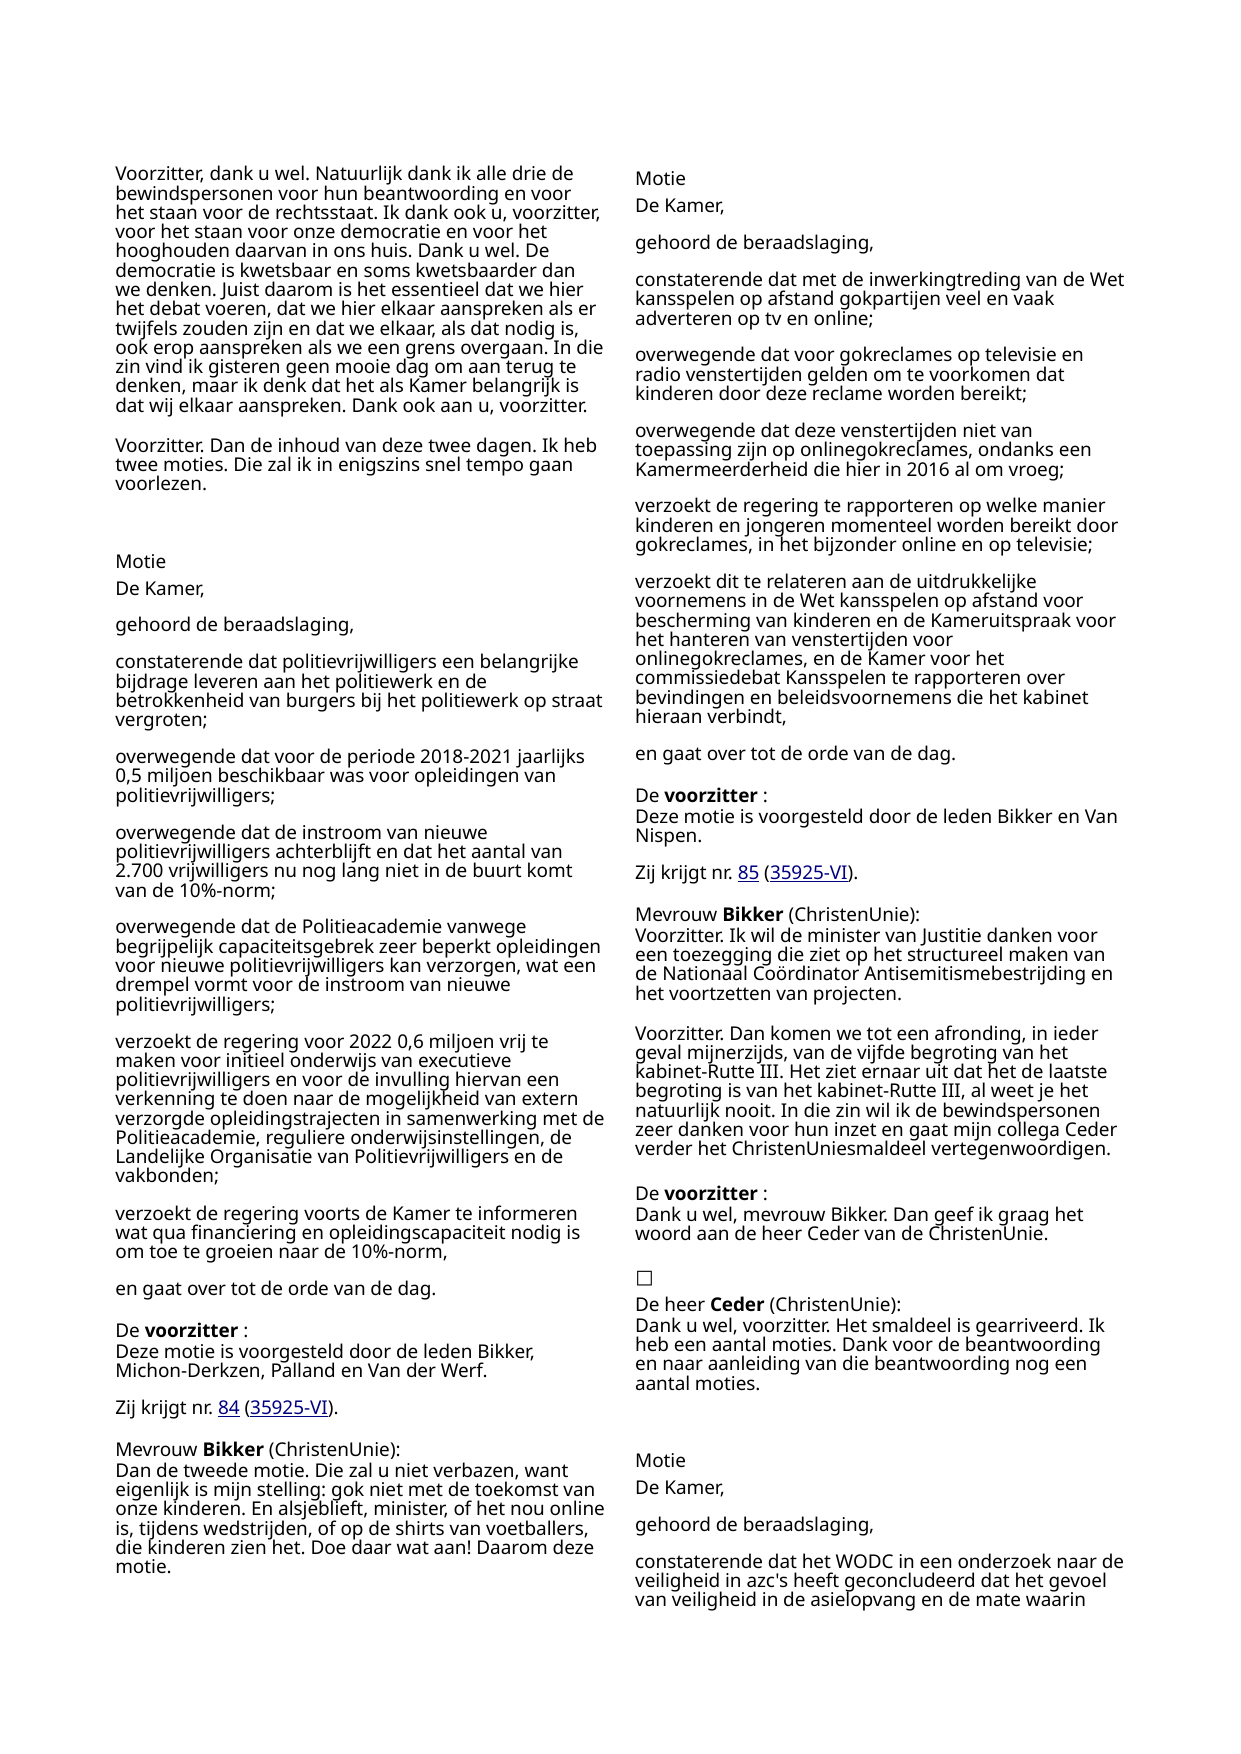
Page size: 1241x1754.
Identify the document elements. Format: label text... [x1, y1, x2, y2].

text gehoord de beraadslaging, [635, 1516, 1125, 1535]
text De heer Ceder (ChristenUnie): [635, 1291, 1125, 1317]
text overwegende dat de Politieacademie vanwege begrijpelijk capaciteitsgebrek zeer beperkt opleidingen voor nieuwe politievrijwilligers kan verzorgen, wat een drempel vormt voor de instroom van nieuwe politievrijwilligers; [115, 918, 605, 1015]
text Mevrouw Bikker (ChristenUnie): [115, 1436, 605, 1462]
text De voorzitter : [115, 1317, 605, 1343]
text De voorzitter : [635, 782, 1125, 808]
text verzoekt de regering voorts de Kamer te informeren wat qua financiering en opleidingscapaciteit nodig is om toe te groeien naar de 10%-norm, [115, 1204, 605, 1262]
text overwegende dat deze venstertijden niet van toepassing zijn op onlinegokreclames, ondanks een Kamermeerderheid die hier in 2016 al om vroeg; [635, 422, 1125, 480]
text Zij krijgt nr. 84 (35925-VI). [115, 1399, 605, 1418]
text Dank u wel, mevrouw Bikker. Dan geef ik graag het woord aan de heer Ceder van de ChristenUnie. [635, 1206, 1125, 1244]
text De voorzitter : [635, 1180, 1125, 1206]
text Voorzitter. Dan komen we tot een afronding, in ieder geval mijnerzijds, van de vijfde begroting van het kabinet-Rutte III. Het ziet ernaar uit dat het de laatste begroting is van het kabinet-Rutte III, al weet je het natuurlijk nooit. In die zin wil ik de bewindspersonen zeer danken voor hun inzet en gaat mijn collega Ceder verder het ChristenUniesmaldeel vertegenwoordigen. [635, 1024, 1125, 1159]
text Mevrouw Bikker (ChristenUnie): [635, 901, 1125, 927]
text Voorzitter, dank u wel. Natuurlijk dank ik alle drie de bewindspersonen voor hun beantwoording en voor het staan voor de rechtsstaat. Ik dank ook u, voorzitter, voor het staan voor onze democratie en voor het hooghouden daarvan in ons huis. Dank u wel. De democratie is kwetsbaar en soms kwetsbaarder dan we denken. Juist daarom is het essentieel dat we hier het debat voeren, dat we hier elkaar aanspreken als er twijfels zouden zijn en dat we elkaar, als dat nodig is, ook erop aanspreken als we een grens overgaan. In die zin vind ik gisteren geen mooie dag om aan terug te denken, maar ik denk dat het als Kamer belangrijk is dat wij elkaar aanspreken. Dank ook aan u, voorzitter. [115, 165, 605, 416]
text De Kamer, [115, 579, 605, 599]
text De Kamer, [635, 197, 1125, 216]
text verzoekt de regering voor 2022 0,6 miljoen vrij te maken voor initieel onderwijs van executieve politievrijwilligers en voor de invulling hiervan een verkenning te doen naar de mogelijkheid van extern verzorgde opleidingstrajecten in samenwerking met de Politieacademie, reguliere onderwijsinstellingen, de Landelijke Organisatie van Politievrijwilligers en de vakbonden; [115, 1033, 605, 1187]
text Voorzitter. Dan de inhoud van deze twee dagen. Ik heb twee moties. Die zal ik in enigszins snel tempo gaan voorlezen. [115, 437, 605, 494]
text verzoekt dit te relateren aan de uitdrukkelijke voornemens in de Wet kansspelen op afstand voor bescherming van kinderen en de Kameruitspraak voor het hanteren van venstertijden voor onlinegokreclames, en de Kamer voor het commissiedebat Kansspelen te rapporteren over bevindingen en beleidsvoornemens die het kabinet hieraan verbindt, [635, 573, 1125, 727]
text Motie [635, 1447, 1125, 1473]
text Deze motie is voorgesteld door de leden Bikker en Van Nispen. [635, 808, 1125, 846]
text Dank u wel, voorzitter. Het smaldeel is gearriveerd. Ik heb een aantal moties. Dank voor de beantwoording en naar aanleiding van die beantwoording nog een aantal moties. [635, 1317, 1125, 1394]
text ⬜ [635, 1265, 1125, 1291]
text De Kamer, [635, 1479, 1125, 1498]
text verzoekt de regering te rapporteren op welke manier kinderen en jongeren momenteel worden bereikt door gokreclames, in het bijzonder online en op televisie; [635, 497, 1125, 555]
text constaterende dat het WODC in een onderzoek naar de veiligheid in azc's heeft geconcludeerd dat het gevoel van veiligheid in de asielopvang en de mate waarin [635, 1553, 1125, 1611]
text overwegende dat voor de periode 2018-2021 jaarlijks 0,5 miljoen beschikbaar was voor opleidingen van politievrijwilligers; [115, 748, 605, 806]
text en gaat over tot de orde van de dag. [635, 745, 1125, 764]
text en gaat over tot de orde van de dag. [115, 1280, 605, 1299]
text Dan de tweede motie. Die zal u niet verbazen, want eigenlijk is mijn stelling: gok niet met de toekomst van onze kinderen. En alsjeblieft, minister, of het nou online is, tijdens wedstrijden, of op de shirts van voetballers, die kinderen zien het. Doe daar wat aan! Daarom deze motie. [115, 1462, 605, 1577]
text Zij krijgt nr. 85 (35925-VI). [635, 864, 1125, 883]
text Deze motie is voorgesteld door de leden Bikker, Michon-Derkzen, Palland en Van der Werf. [115, 1343, 605, 1381]
text Motie [635, 165, 1125, 191]
text overwegende dat voor gokreclames op televisie en radio venstertijden gelden om te voorkomen dat kinderen door deze reclame worden bereikt; [635, 346, 1125, 404]
text constaterende dat met de inwerkingtreding van de Wet kansspelen op afstand gokpartijen veel en vaak adverteren op tv en online; [635, 271, 1125, 329]
text constaterende dat politievrijwilligers een belangrijke bijdrage leveren aan het politiewerk en de betrokkenheid van burgers bij het politiewerk op straat vergroten; [115, 653, 605, 731]
text gehoord de beraadslaging, [115, 616, 605, 636]
text gehoord de beraadslaging, [635, 234, 1125, 253]
text Voorzitter. Ik wil de minister van Justitie danken voor een toezegging die ziet op het structureel maken van de Nationaal Coördinator Antisemitismebestrijding en het voortzetten van projecten. [635, 927, 1125, 1004]
text Motie [115, 548, 605, 573]
text overwegende dat de instroom van nieuwe politievrijwilligers achterblijft en dat het aantal van 2.700 vrijwilligers nu nog lang niet in de buurt komt van de 10%-norm; [115, 824, 605, 901]
